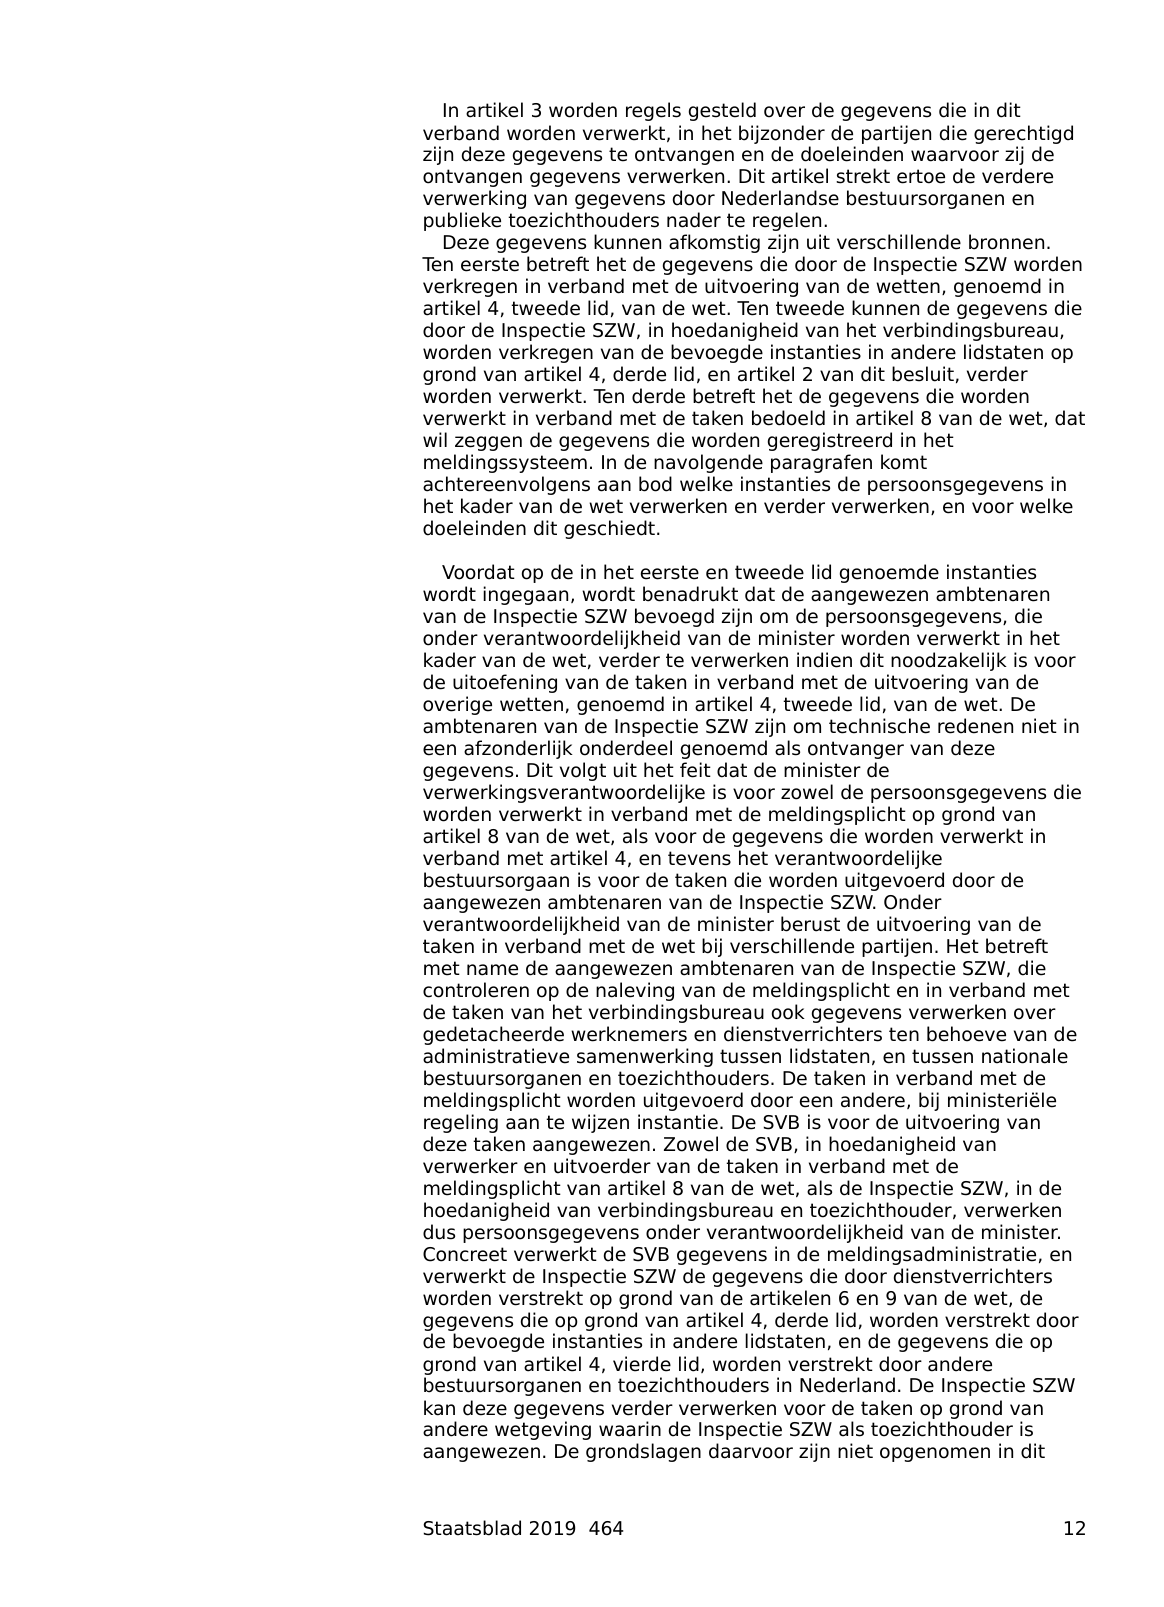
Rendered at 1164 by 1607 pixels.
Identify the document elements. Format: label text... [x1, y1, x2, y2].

text In artikel 3 worden regels gesteld over de gegevens die in dit verband worden verwerkt, in het bijzonder de partijen die gerechtigd zijn deze gegevens te ontvangen en de doeleinden waarvoor zij de ontvangen gegevens verwerken. Dit artikel strekt ertoe de verdere verwerking van gegevens door Nederlandse bestuursorganen en publieke toezichthouders nader te regelen. [422, 100, 1087, 232]
text Voordat op de in het eerste en tweede lid genoemde instanties wordt ingegaan, wordt benadrukt dat de aangewezen ambtenaren van de Inspectie SZW bevoegd zijn om de persoonsgegevens, die onder verantwoordelijkheid van de minister worden verwerkt in het kader van de wet, verder te verwerken indien dit noodzakelijk is voor de uitoefening van de taken in verband met de uitvoering van de overige wetten, genoemd in artikel 4, tweede lid, van de wet. De ambtenaren van de Inspectie SZW zijn om technische redenen niet in een afzonderlijk onderdeel genoemd als ontvanger van deze gegevens. Dit volgt uit het feit dat de minister de verwerkingsverantwoordelijke is voor zowel de persoonsgegevens die worden verwerkt in verband met de meldingsplicht op grond van artikel 8 van de wet, als voor de gegevens die worden verwerkt in verband met artikel 4, en tevens het verantwoordelijke bestuursorgaan is voor de taken die worden uitgevoerd door de aangewezen ambtenaren van de Inspectie SZW. Onder verantwoordelijkheid van de minister berust de uitvoering van de taken in verband met de wet bij verschillende partijen. Het betreft met name de aangewezen ambtenaren van de Inspectie SZW, die controleren op de naleving van de meldingsplicht en in verband met de taken van het verbindingsbureau ook gegevens verwerken over gedetacheerde werknemers en dienstverrichters ten behoeve van de administratieve samenwerking tussen lidstaten, en tussen nationale bestuursorganen en toezichthouders. De taken in verband met de meldingsplicht worden uitgevoerd door een andere, bij ministeriële regeling aan te wijzen instantie. De SVB is voor de uitvoering van deze taken aangewezen. Zowel de SVB, in hoedanigheid van verwerker en uitvoerder van de taken in verband met de meldingsplicht van artikel 8 van de wet, als de Inspectie SZW, in de hoedanigheid van verbindingsbureau en toezichthouder, verwerken dus persoonsgegevens onder verantwoordelijkheid van de minister. Concreet verwerkt de SVB gegevens in de meldingsadministratie, en verwerkt de Inspectie SZW de gegevens die door dienstverrichters worden verstrekt op grond van de artikelen 6 en 9 van de wet, de gegevens die op grond van artikel 4, derde lid, worden verstrekt door de bevoegde instanties in andere lidstaten, en de gegevens die op grond van artikel 4, vierde lid, worden verstrekt door andere bestuursorganen en toezichthouders in Nederland. De Inspectie SZW kan deze gegevens verder verwerken voor de taken op grond van andere wetgeving waarin de Inspectie SZW als toezichthouder is aangewezen. De grondslagen daarvoor zijn niet opgenomen in dit [422, 562, 1087, 1463]
text Deze gegevens kunnen afkomstig zijn uit verschillende bronnen. Ten eerste betreft het de gegevens die door de Inspectie SZW worden verkregen in verband met de uitvoering van de wetten, genoemd in artikel 4, tweede lid, van de wet. Ten tweede kunnen de gegevens die door de Inspectie SZW, in hoedanigheid van het verbindingsbureau, worden verkregen van de bevoegde instanties in andere lidstaten op grond van artikel 4, derde lid, en artikel 2 van dit besluit, verder worden verwerkt. Ten derde betreft het de gegevens die worden verwerkt in verband met de taken bedoeld in artikel 8 van de wet, dat wil zeggen de gegevens die worden geregistreerd in het meldingssysteem. In de navolgende paragrafen komt achtereenvolgens aan bod welke instanties de persoonsgegevens in het kader van de wet verwerken en verder verwerken, en voor welke doeleinden dit geschiedt. [422, 232, 1087, 540]
